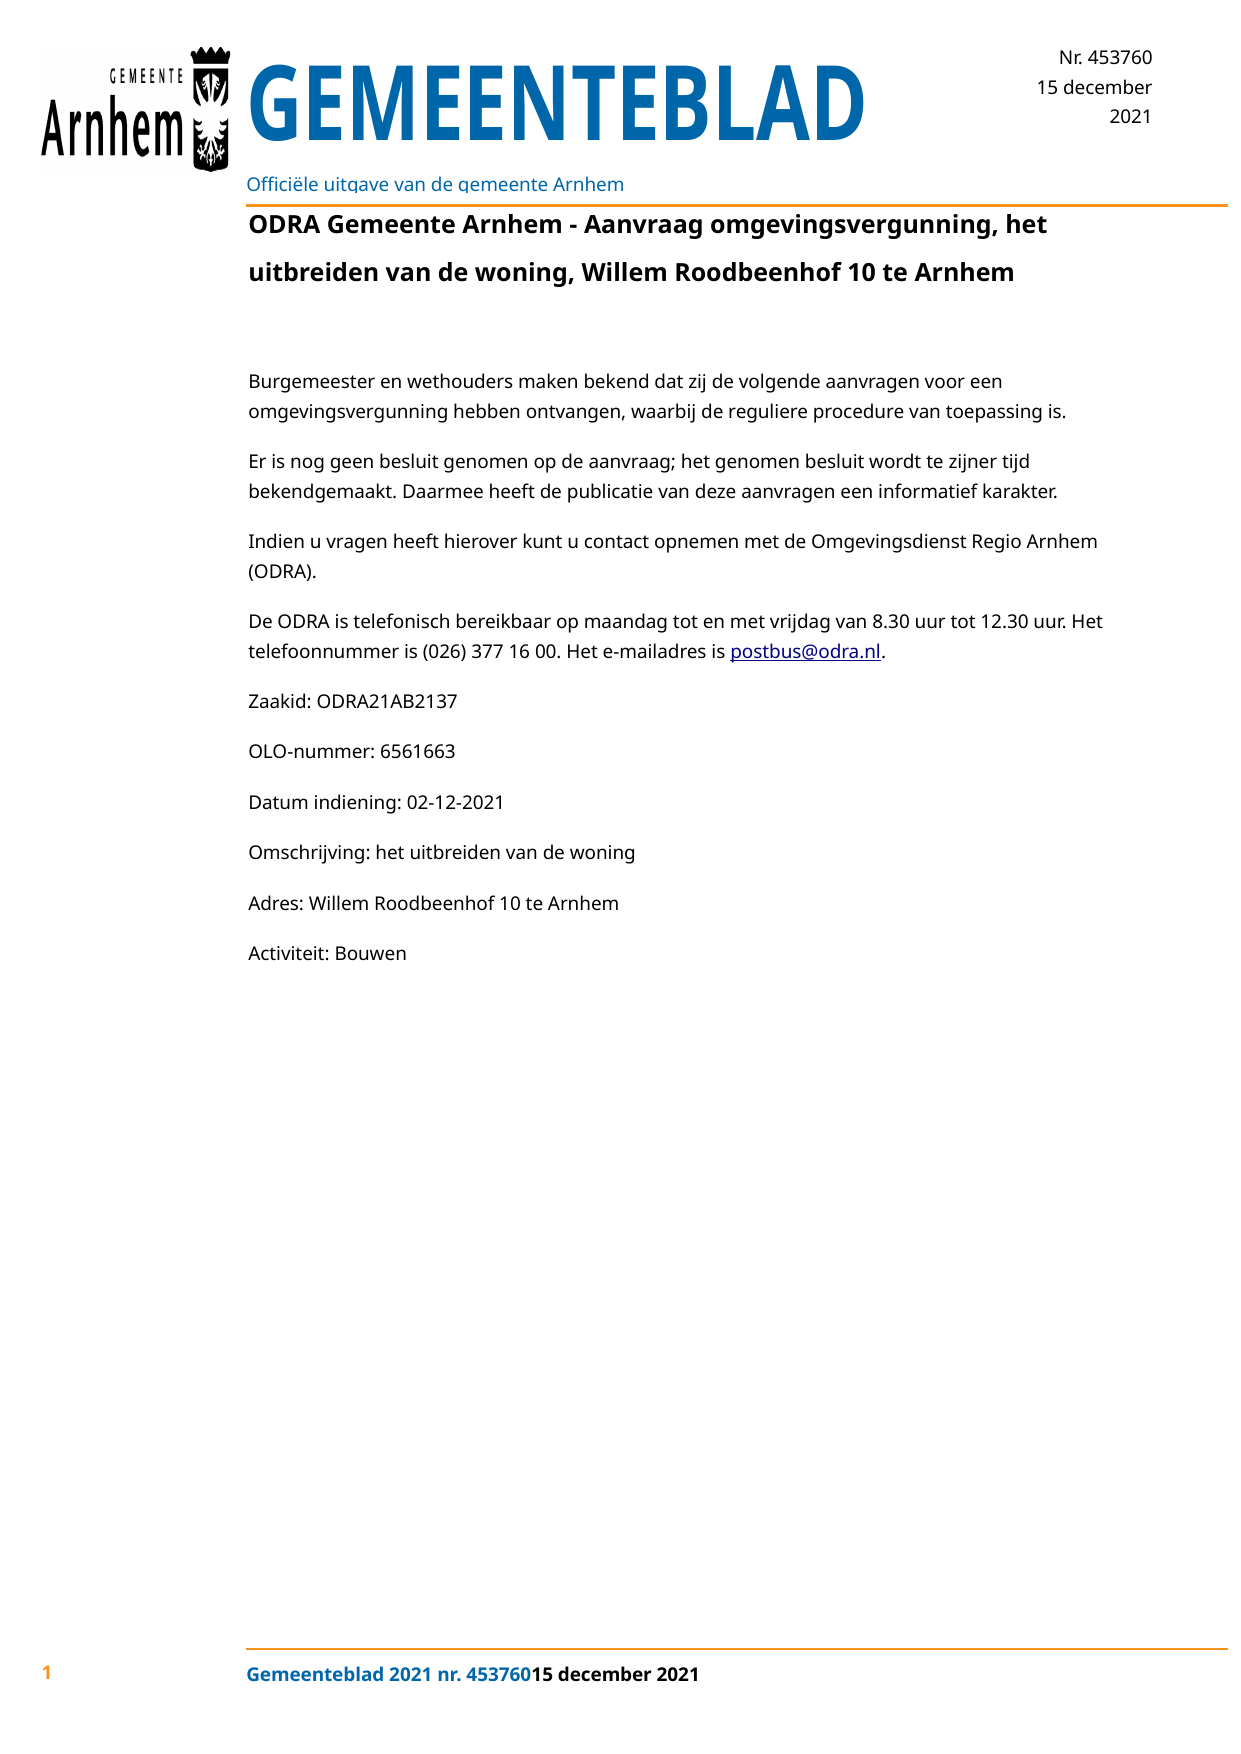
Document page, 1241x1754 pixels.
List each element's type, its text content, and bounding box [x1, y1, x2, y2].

text Er is nog geen besluit genomen op de aanvraag; het genomen besluit wordt te zijner tijd bekendgemaakt. Daarmee heeft de publicatie van deze aanvragen een informatief karakter. [248, 448, 1152, 504]
text ODRA Gemeente Arnhem - Aanvraag omgevingsvergunning, het uitbreiden van de woning, Willem Roodbeenhof 10 te Arnhem [248, 207, 1152, 288]
picture [41, 47, 231, 172]
text Zaakid: ODRA21AB2137 [248, 688, 1152, 714]
text OLO-nummer: 6561663 [248, 739, 1152, 764]
text Adres: Willem Roodbeenhof 10 te Arnhem [248, 890, 1152, 916]
text Activiteit: Bouwen [248, 940, 1152, 966]
text Datum indiening: 02-12-2021 [248, 789, 1152, 815]
text Omschrijving: het uitbreiden van de woning [248, 839, 1152, 865]
text Burgemeester en wethouders maken bekend dat zij de volgende aanvragen voor een omgevingsvergunning hebben ontvangen, waarbij de reguliere procedure van toepassing is. [248, 368, 1152, 424]
text De ODRA is telefonisch bereikbaar op maandag tot en met vrijdag van 8.30 uur tot 12.30 uur. Het telefoonnummer is (026) 377 16 00. Het e-mailadres is postbus@odra.nl. [248, 608, 1152, 664]
text Indien u vragen heeft hierover kunt u contact opnemen met de Omgevingsdienst Regio Arnhem (ODRA). [248, 528, 1152, 584]
